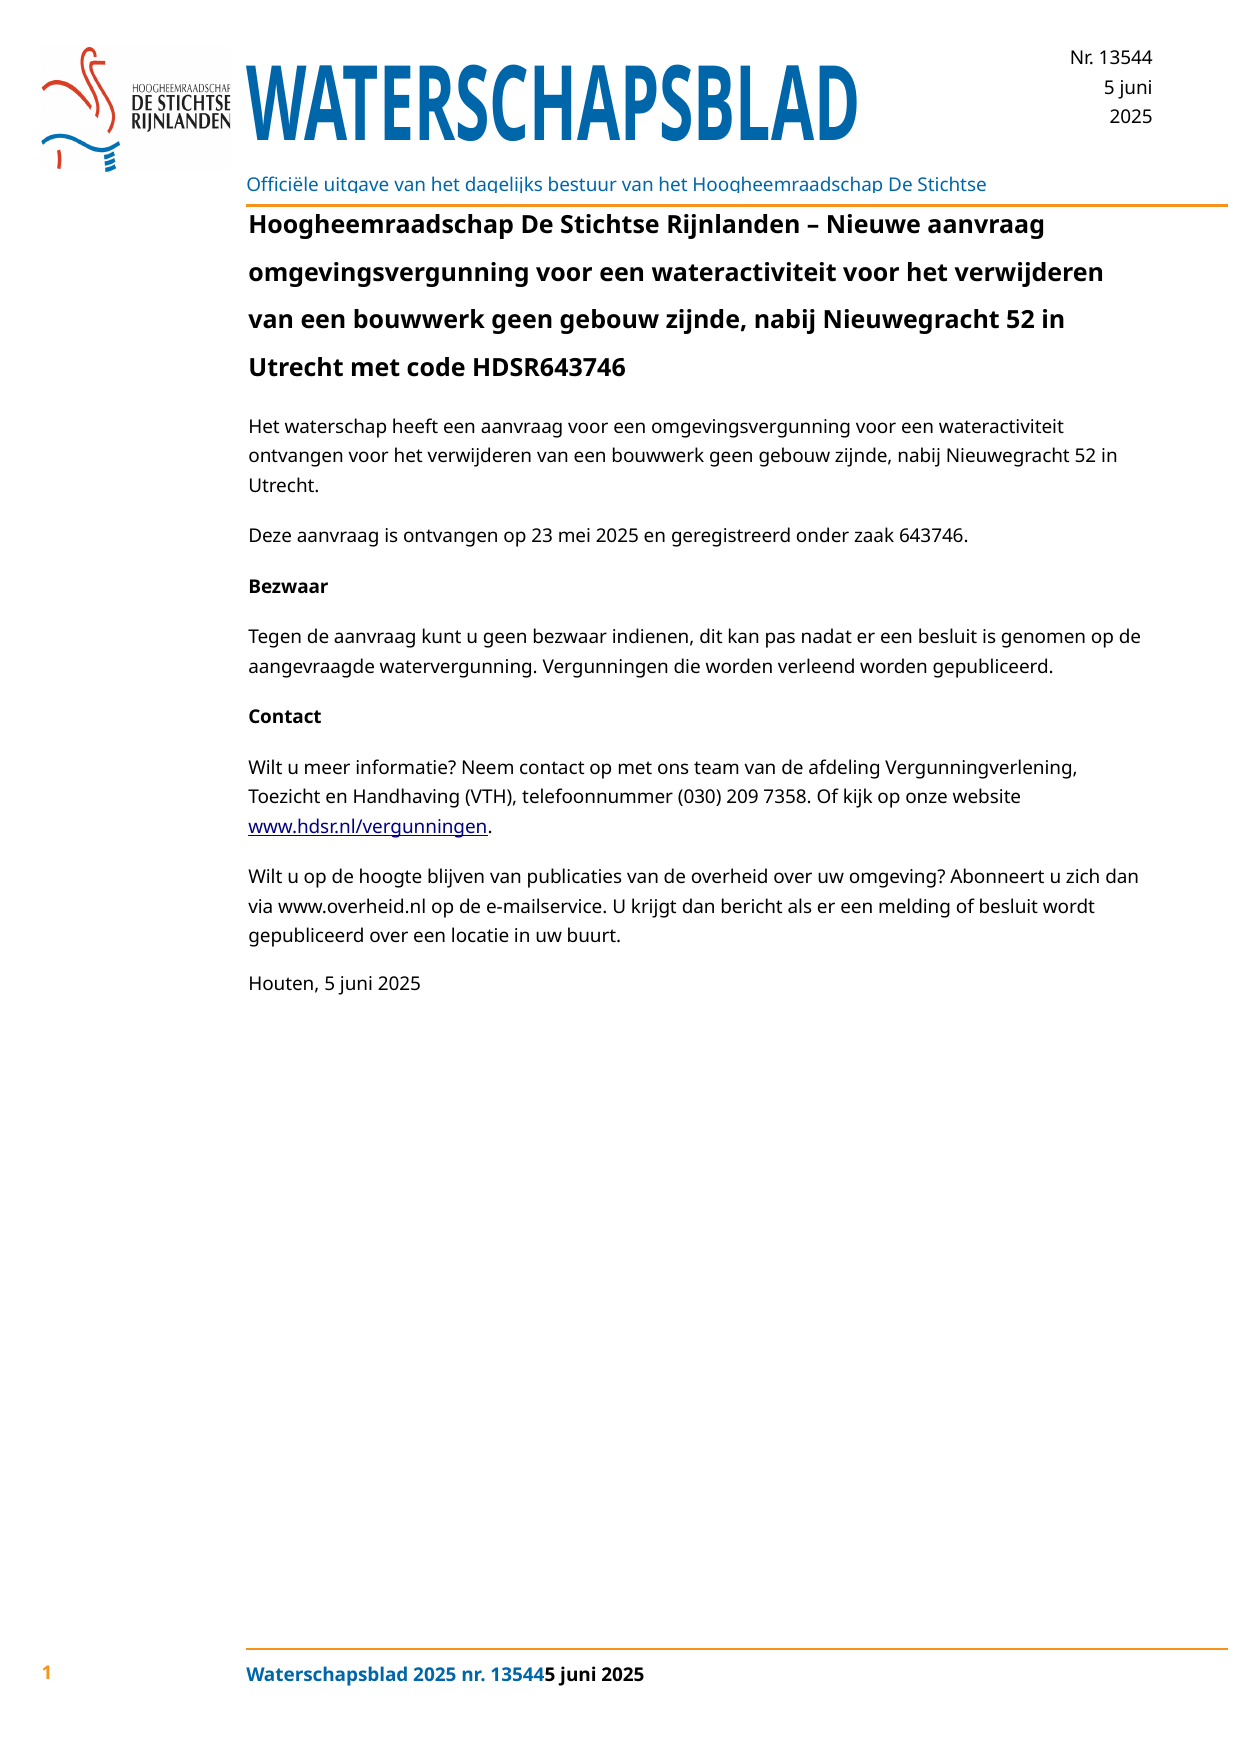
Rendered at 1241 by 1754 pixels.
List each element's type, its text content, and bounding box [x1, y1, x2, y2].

picture [41, 47, 231, 172]
text Tegen de aanvraag kunt u geen bezwaar indienen, dit kan pas nadat er een besluit is genomen op de aangevraagde watervergunning. Vergunningen die worden verleend worden gepubliceerd. [248, 623, 1152, 679]
text Wilt u op de hoogte blijven van publicaties van de overheid over uw omgeving? Abonneert u zich dan via www.overheid.nl op de e-mailservice. U krijgt dan bericht als er een melding of besluit wordt gepubliceerd over een locatie in uw buurt. [248, 863, 1152, 948]
text Contact [248, 703, 1152, 729]
text Bezwaar [248, 573, 1152, 599]
text Het waterschap heeft een aanvraag voor een omgevingsvergunning voor een wateractiviteit ontvangen voor het verwijderen van een bouwwerk geen gebouw zijnde, nabij Nieuwegracht 52 in Utrecht. [248, 413, 1152, 498]
text Hoogheemraadschap De Stichtse Rijnlanden – Nieuwe aanvraag omgevingsvergunning voor een wateractiviteit voor het verwijderen van een bouwwerk geen gebouw zijnde, nabij Nieuwegracht 52 in Utrecht met code HDSR643746 [248, 207, 1152, 384]
text Deze aanvraag is ontvangen op 23 mei 2025 en geregistreerd onder zaak 643746. [248, 523, 1152, 548]
text Wilt u meer informatie? Neem contact op met ons team van de afdeling Vergunningverlening, Toezicht en Handhaving (VTH), telefoonnummer (030) 209 7358. Of kijk op onze website www.hdsr.nl/vergunningen. [248, 754, 1152, 839]
text Houten, 5 juni 2025 [248, 971, 1152, 996]
